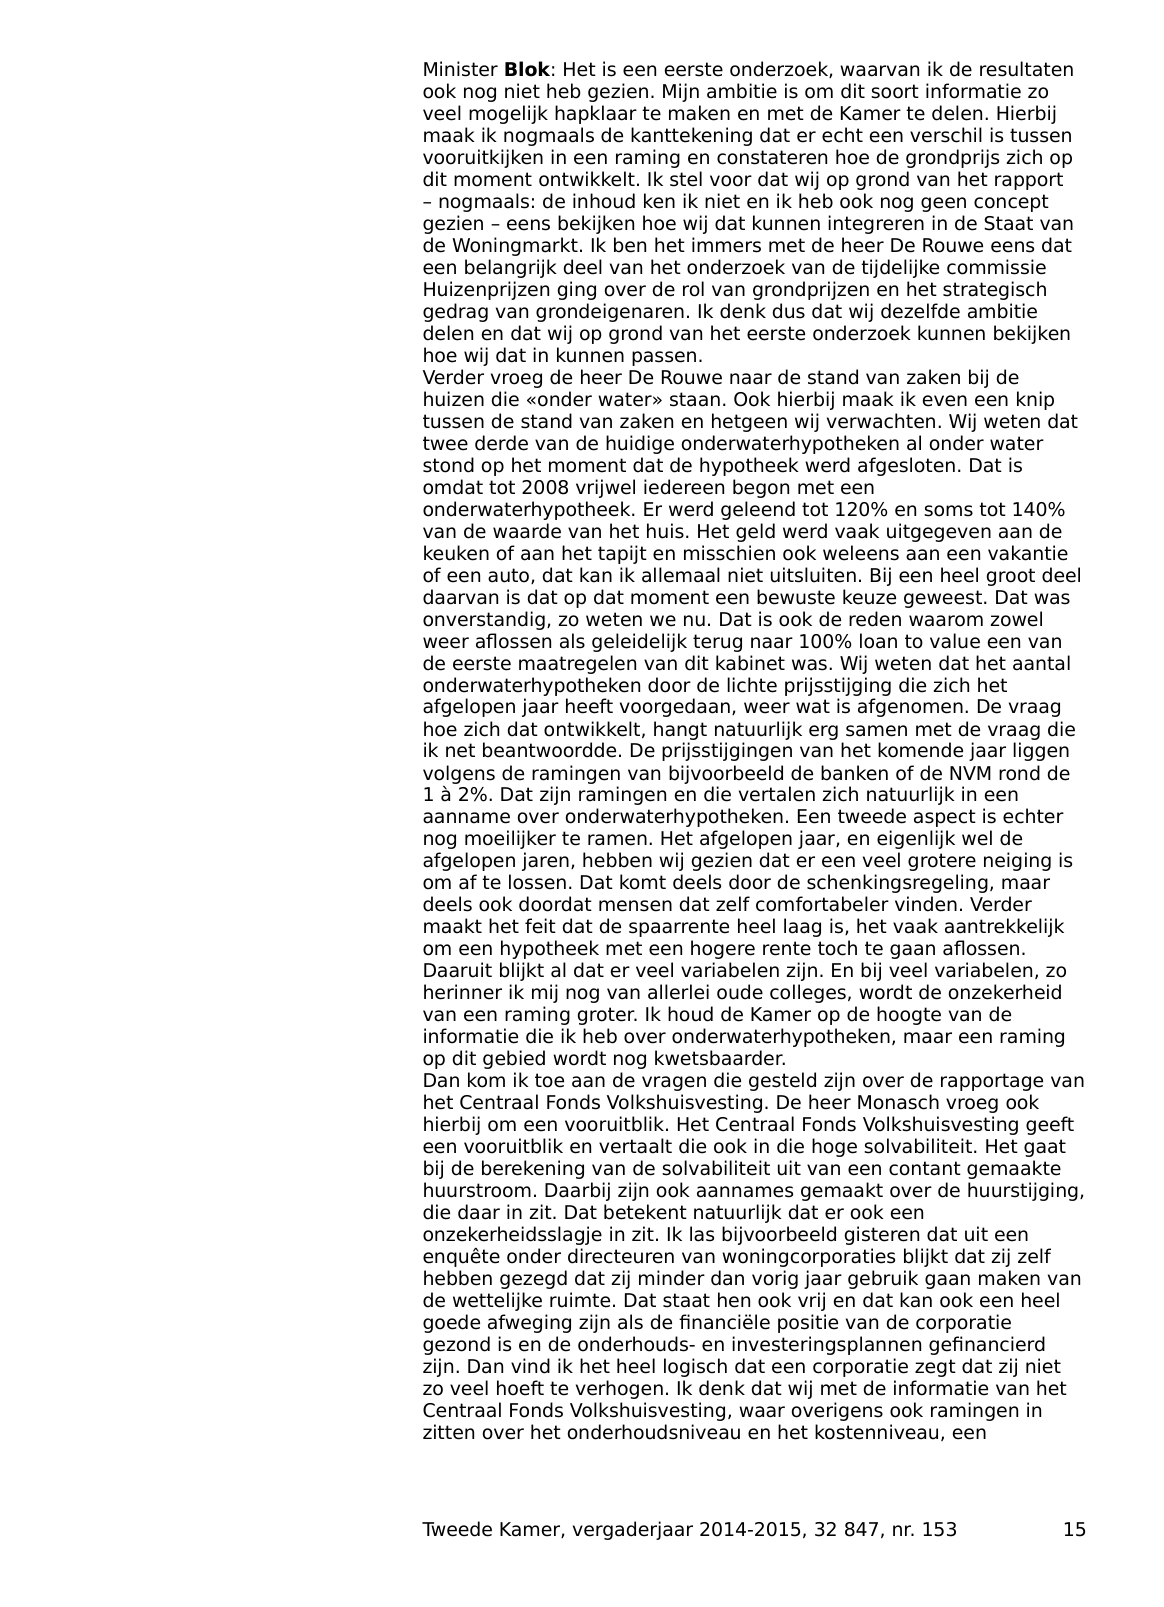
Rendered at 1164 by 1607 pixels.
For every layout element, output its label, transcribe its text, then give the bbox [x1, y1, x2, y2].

text Minister Blok: Het is een eerste onderzoek, waarvan ik de resultaten ook nog niet heb gezien. Mijn ambitie is om dit soort informatie zo veel mogelijk hapklaar te maken en met de Kamer te delen. Hierbij maak ik nogmaals de kanttekening dat er echt een verschil is tussen vooruitkijken in een raming en constateren hoe de grondprijs zich op dit moment ontwikkelt. Ik stel voor dat wij op grond van het rapport – nogmaals: de inhoud ken ik niet en ik heb ook nog geen concept gezien – eens bekijken hoe wij dat kunnen integreren in de Staat van de Woningmarkt. Ik ben het immers met de heer De Rouwe eens dat een belangrijk deel van het onderzoek van de tijdelijke commissie Huizenprijzen ging over de rol van grondprijzen en het strategisch gedrag van grondeigenaren. Ik denk dus dat wij dezelfde ambitie delen en dat wij op grond van het eerste onderzoek kunnen bekijken hoe wij dat in kunnen passen. [422, 59, 1087, 367]
text Dan kom ik toe aan de vragen die gesteld zijn over de rapportage van het Centraal Fonds Volkshuisvesting. De heer Monasch vroeg ook hierbij om een vooruitblik. Het Centraal Fonds Volkshuisvesting geeft een vooruitblik en vertaalt die ook in die hoge solvabiliteit. Het gaat bij de berekening van de solvabiliteit uit van een contant gemaakte huurstroom. Daarbij zijn ook aannames gemaakt over de huurstijging, die daar in zit. Dat betekent natuurlijk dat er ook een onzekerheidsslagje in zit. Ik las bijvoorbeeld gisteren dat uit een enquête onder directeuren van woningcorporaties blijkt dat zij zelf hebben gezegd dat zij minder dan vorig jaar gebruik gaan maken van de wettelijke ruimte. Dat staat hen ook vrij en dat kan ook een heel goede afweging zijn als de financiële positie van de corporatie gezond is en de onderhouds- en investeringsplannen gefinancierd zijn. Dan vind ik het heel logisch dat een corporatie zegt dat zij niet zo veel hoeft te verhogen. Ik denk dat wij met de informatie van het Centraal Fonds Volkshuisvesting, waar overigens ook ramingen in zitten over het onderhoudsniveau en het kostenniveau, een [422, 1070, 1087, 1444]
text Verder vroeg de heer De Rouwe naar de stand van zaken bij de huizen die «onder water» staan. Ook hierbij maak ik even een knip tussen de stand van zaken en hetgeen wij verwachten. Wij weten dat twee derde van de huidige onderwaterhypotheken al onder water stond op het moment dat de hypotheek werd afgesloten. Dat is omdat tot 2008 vrijwel iedereen begon met een onderwaterhypotheek. Er werd geleend tot 120% en soms tot 140% van de waarde van het huis. Het geld werd vaak uitgegeven aan de keuken of aan het tapijt en misschien ook weleens aan een vakantie of een auto, dat kan ik allemaal niet uitsluiten. Bij een heel groot deel daarvan is dat op dat moment een bewuste keuze geweest. Dat was onverstandig, zo weten we nu. Dat is ook de reden waarom zowel weer aflossen als geleidelijk terug naar 100% loan to value een van de eerste maatregelen van dit kabinet was. Wij weten dat het aantal onderwaterhypotheken door de lichte prijsstijging die zich het afgelopen jaar heeft voorgedaan, weer wat is afgenomen. De vraag hoe zich dat ontwikkelt, hangt natuurlijk erg samen met de vraag die ik net beantwoordde. De prijsstijgingen van het komende jaar liggen volgens de ramingen van bijvoorbeeld de banken of de NVM rond de 1 à 2%. Dat zijn ramingen en die vertalen zich natuurlijk in een aanname over onderwaterhypotheken. Een tweede aspect is echter nog moeilijker te ramen. Het afgelopen jaar, en eigenlijk wel de afgelopen jaren, hebben wij gezien dat er een veel grotere neiging is om af te lossen. Dat komt deels door de schenkingsregeling, maar deels ook doordat mensen dat zelf comfortabeler vinden. Verder maakt het feit dat de spaarrente heel laag is, het vaak aantrekkelijk om een hypotheek met een hogere rente toch te gaan aflossen. Daaruit blijkt al dat er veel variabelen zijn. En bij veel variabelen, zo herinner ik mij nog van allerlei oude colleges, wordt de onzekerheid van een raming groter. Ik houd de Kamer op de hoogte van de informatie die ik heb over onderwaterhypotheken, maar een raming op dit gebied wordt nog kwetsbaarder. [422, 367, 1087, 1070]
